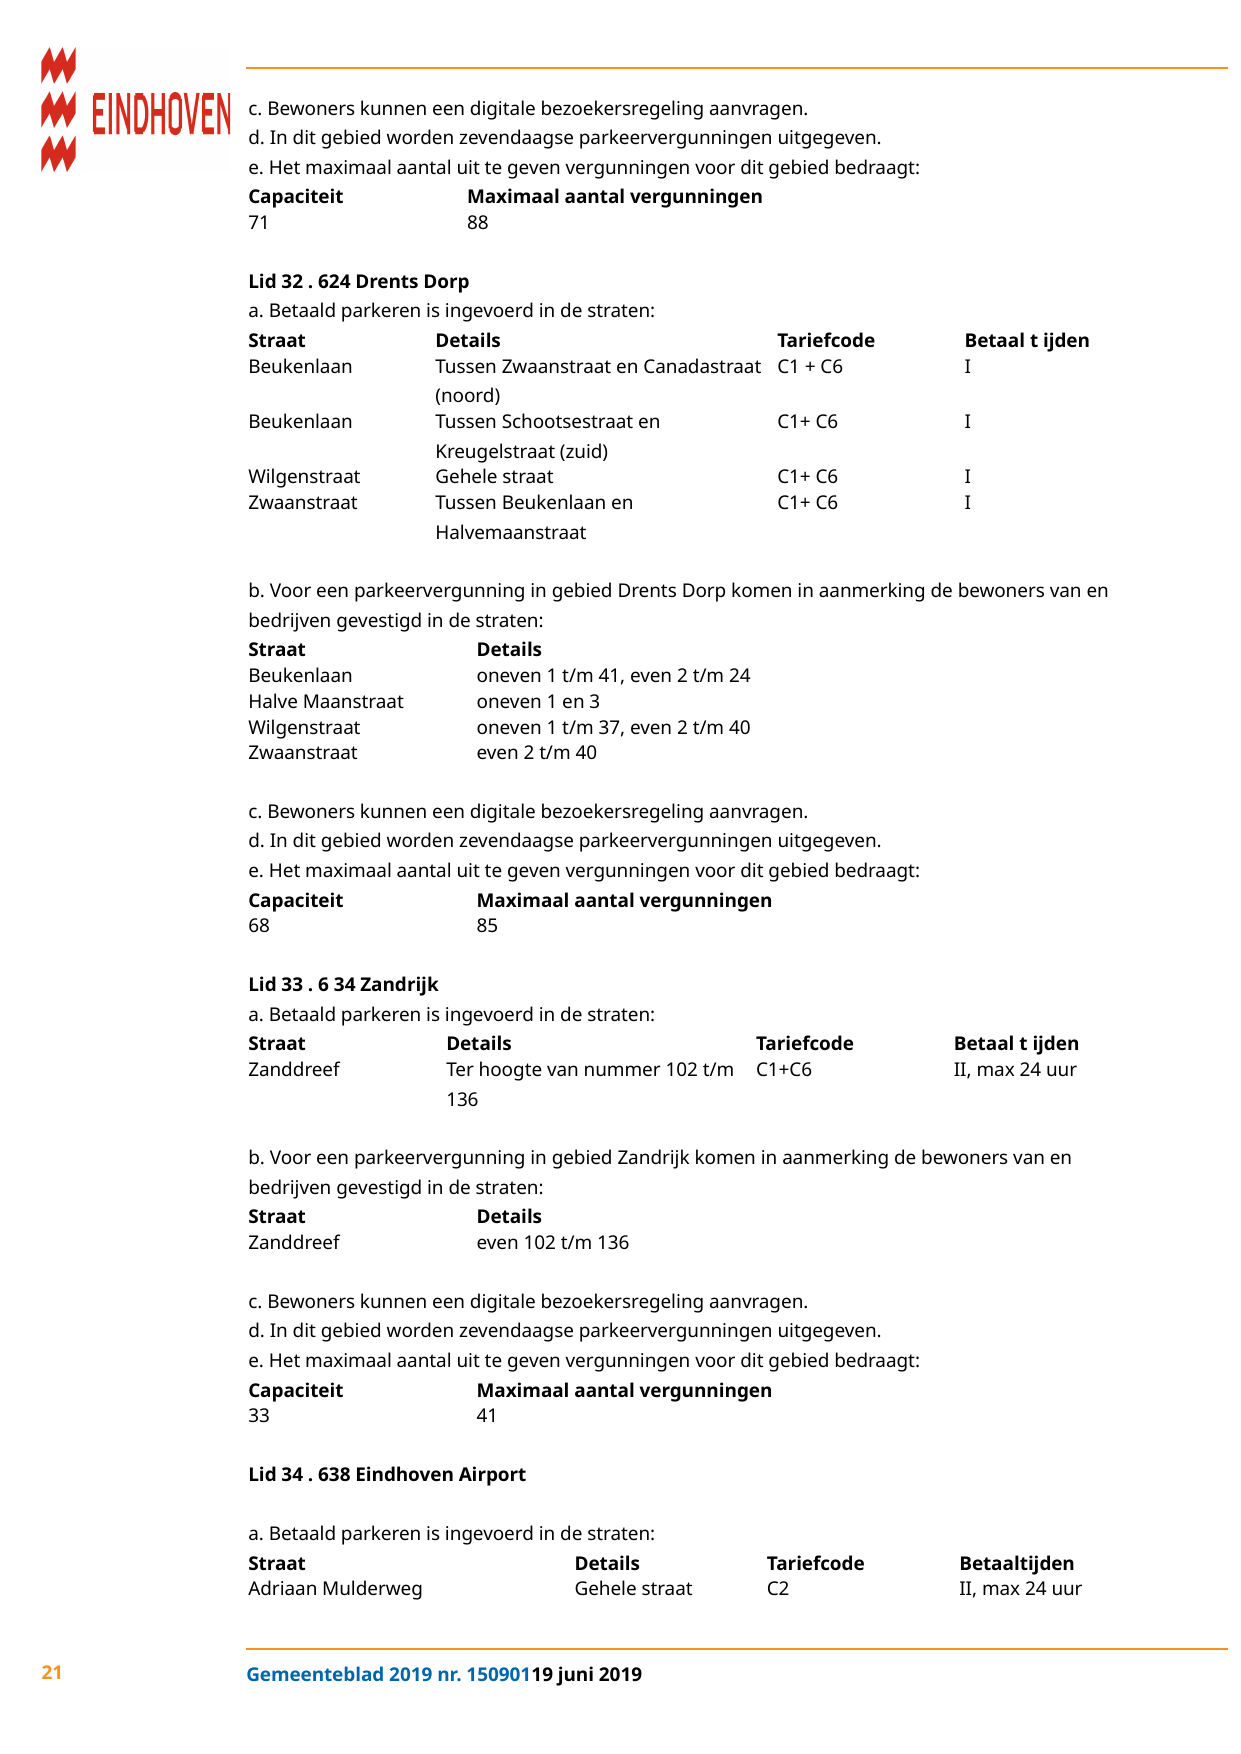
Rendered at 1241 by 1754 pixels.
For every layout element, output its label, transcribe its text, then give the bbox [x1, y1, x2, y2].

table_cell Tussen Zwaanstraat en Canadastraat (noord) [435, 353, 777, 408]
table_cell I [964, 353, 1152, 408]
table_cell II, max 24 uur [954, 1056, 1152, 1112]
table_header Tariefcode [767, 1550, 959, 1576]
table_cell Zanddreef [248, 1229, 476, 1255]
table_cell 85 [476, 913, 1152, 938]
table_cell C1 + C6 [777, 353, 964, 408]
table_cell 71 [248, 209, 467, 235]
table_header Maximaal aantal vergunningen [476, 1377, 1152, 1402]
table_cell even 2 t/m 40 [476, 740, 1152, 765]
table_cell Gehele straat [574, 1576, 767, 1601]
table_cell Beukenlaan [248, 663, 476, 688]
picture [41, 47, 231, 172]
table_cell Wilgenstraat [248, 464, 435, 489]
table_cell 88 [467, 209, 1152, 235]
table_cell oneven 1 t/m 41, even 2 t/m 24 [476, 663, 1152, 688]
table_cell Tussen Beukenlaan en Halvemaanstraat [435, 489, 777, 544]
text d. In dit gebied worden zevendaagse parkeervergunningen uitgegeven. [248, 828, 1152, 853]
table_cell C1+ C6 [777, 489, 964, 544]
table_cell Tussen Schootsestraat en Kreugelstraat (zuid) [435, 408, 777, 463]
table_cell even 102 t/m 136 [476, 1229, 1152, 1255]
table_cell Halve Maanstraat [248, 688, 476, 714]
table_cell Gehele straat [435, 464, 777, 489]
table_header Straat [248, 1550, 574, 1576]
text e. Het maximaal aantal uit te geven vergunningen voor dit gebied bedraagt: [248, 1347, 1152, 1373]
table_cell 68 [248, 913, 476, 938]
table_header Capaciteit [248, 887, 476, 913]
text d. In dit gebied worden zevendaagse parkeervergunningen uitgegeven. [248, 124, 1152, 150]
table_header Maximaal aantal vergunningen [476, 887, 1152, 913]
table_header Betaaltijden [959, 1550, 1152, 1576]
table_header Tariefcode [756, 1031, 954, 1056]
table_cell Zanddreef [248, 1056, 446, 1112]
table_header Details [574, 1550, 767, 1576]
table_cell Ter hoogte van nummer 102 t/m 136 [446, 1056, 756, 1112]
table_cell I [964, 464, 1152, 489]
table_cell C1+ C6 [777, 464, 964, 489]
table_cell Wilgenstraat [248, 714, 476, 739]
text d. In dit gebied worden zevendaagse parkeervergunningen uitgegeven. [248, 1317, 1152, 1343]
text e. Het maximaal aantal uit te geven vergunningen voor dit gebied bedraagt: [248, 154, 1152, 180]
table_cell II, max 24 uur [959, 1576, 1152, 1601]
text a. Betaald parkeren is ingevoerd in de straten: [248, 1520, 1152, 1546]
table_header Details [476, 637, 1152, 662]
table_cell Beukenlaan [248, 353, 435, 408]
table_cell 41 [476, 1403, 1152, 1428]
table_header Tariefcode [777, 327, 964, 353]
table_cell Adriaan Mulderweg [248, 1576, 574, 1601]
table_header Betaal t ijden [964, 327, 1152, 353]
table_header Straat [248, 1031, 446, 1056]
table_cell oneven 1 t/m 37, even 2 t/m 40 [476, 714, 1152, 739]
table_cell Zwaanstraat [248, 489, 435, 544]
text c. Bewoners kunnen een digitale bezoekersregeling aanvragen. [248, 798, 1152, 824]
text c. Bewoners kunnen een digitale bezoekersregeling aanvragen. [248, 1288, 1152, 1314]
text Lid 32 . 624 Drents Dorp [248, 268, 1152, 294]
text b. Voor een parkeervergunning in gebied Zandrijk komen in aanmerking de bewoners van en bedrijven gevestigd in de straten: [248, 1144, 1152, 1200]
table_cell Zwaanstraat [248, 740, 476, 765]
table_cell C1+ C6 [777, 408, 964, 463]
table_cell 33 [248, 1403, 476, 1428]
table_header Straat [248, 1204, 476, 1229]
table_header Details [476, 1204, 1152, 1229]
text c. Bewoners kunnen een digitale bezoekersregeling aanvragen. [248, 95, 1152, 121]
table_header Capaciteit [248, 184, 467, 209]
table_header Betaal t ijden [954, 1031, 1152, 1056]
text Lid 33 . 6 34 Zandrijk [248, 971, 1152, 997]
table_cell I [964, 408, 1152, 463]
table_header Straat [248, 327, 435, 353]
text a. Betaald parkeren is ingevoerd in de straten: [248, 297, 1152, 323]
text Lid 34 . 638 Eindhoven Airport [248, 1461, 1152, 1487]
table_cell oneven 1 en 3 [476, 688, 1152, 714]
table_header Details [446, 1031, 756, 1056]
table_cell C2 [767, 1576, 959, 1601]
text a. Betaald parkeren is ingevoerd in de straten: [248, 1001, 1152, 1027]
text b. Voor een parkeervergunning in gebied Drents Dorp komen in aanmerking de bewoners van en bedrijven gevestigd in de straten: [248, 577, 1152, 633]
table_cell I [964, 489, 1152, 544]
table_header Capaciteit [248, 1377, 476, 1402]
table_header Details [435, 327, 777, 353]
table_cell Beukenlaan [248, 408, 435, 463]
table_header Maximaal aantal vergunningen [467, 184, 1152, 209]
table_cell C1+C6 [756, 1056, 954, 1112]
text e. Het maximaal aantal uit te geven vergunningen voor dit gebied bedraagt: [248, 857, 1152, 883]
table_header Straat [248, 637, 476, 662]
